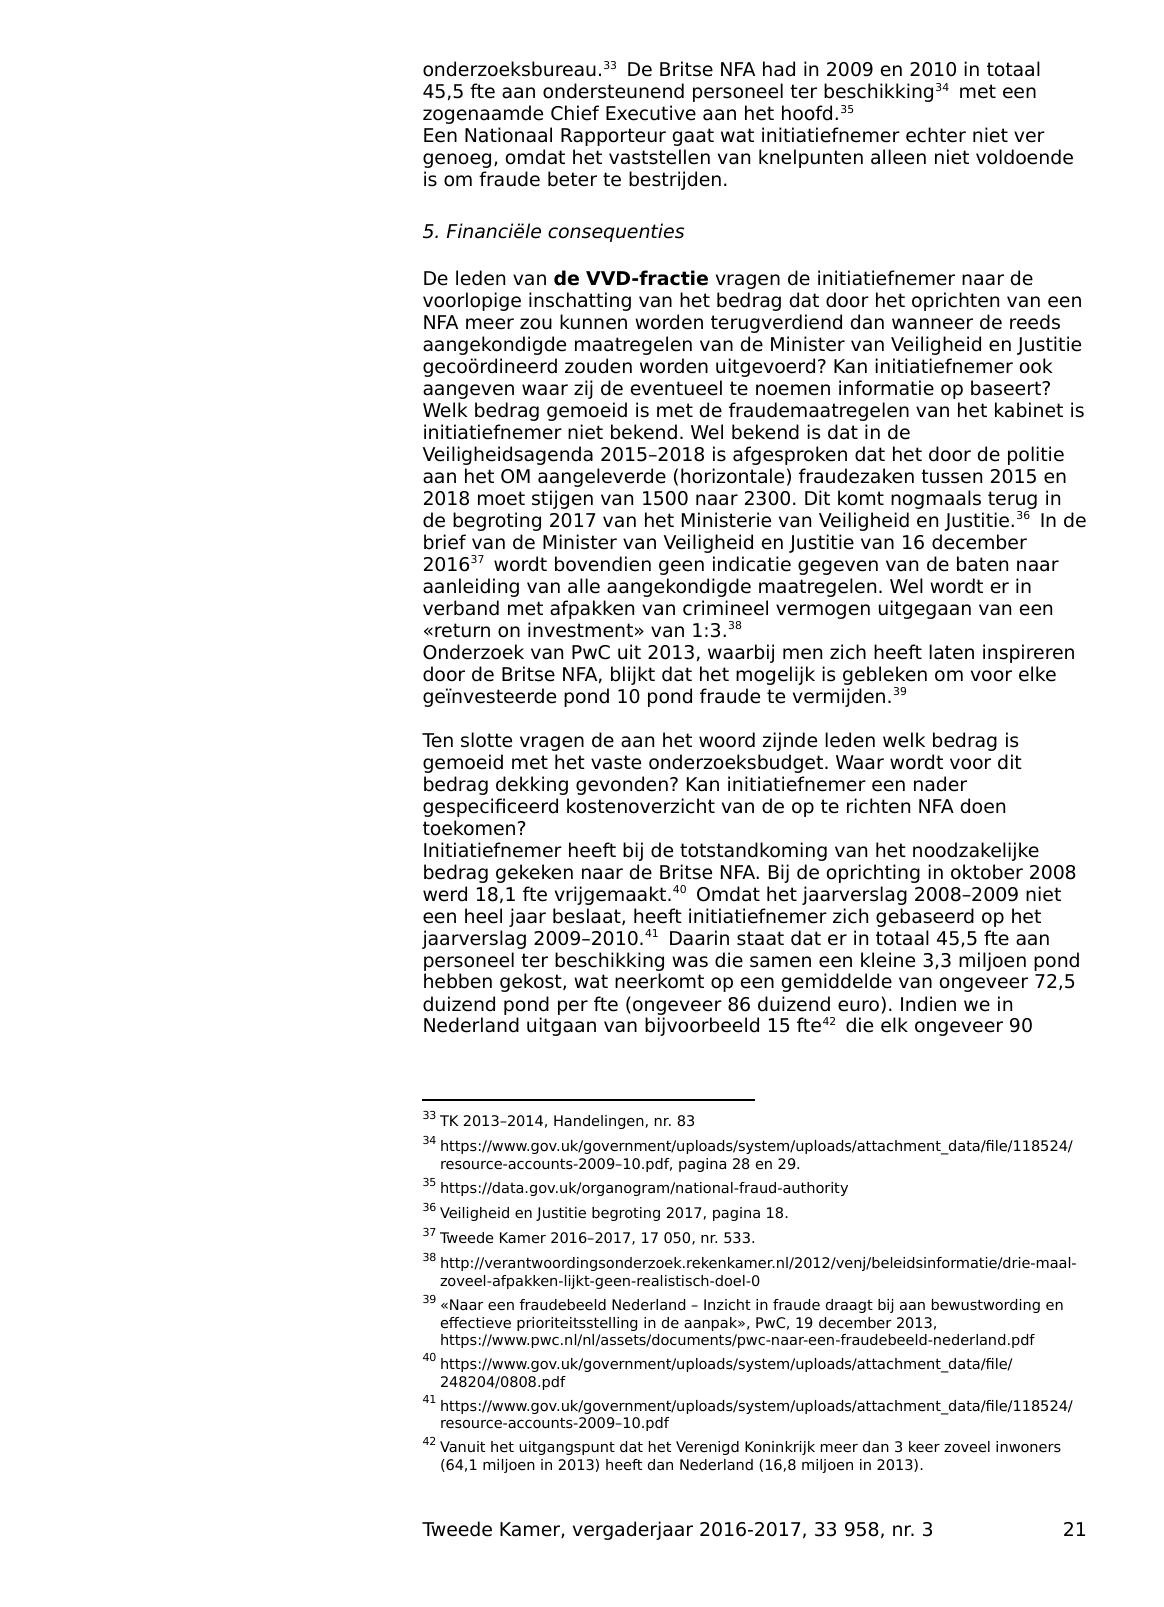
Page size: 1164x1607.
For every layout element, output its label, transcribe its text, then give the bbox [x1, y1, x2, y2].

text https://www.gov.uk/government/uploads/system/uploads/attachment_data/file/118524/resource-accounts-2009–10.pdf, pagina 28 en 29. [422, 1134, 1087, 1173]
text Welk bedrag gemoeid is met de fraudemaatregelen van het kabinet is initiatiefnemer niet bekend. Wel bekend is dat in de Veiligheidsagenda 2015–2018 is afgesproken dat het door de politie aan het OM aangeleverde (horizontale) fraudezaken tussen 2015 en 2018 moet stijgen van 1500 naar 2300. Dit komt nogmaals terug in de begroting 2017 van het Ministerie van Veiligheid en Justitie. In de brief van de Minister van Veiligheid en Justitie van 16 december 2016 wordt bovendien geen indicatie gegeven van de baten naar aanleiding van alle aangekondigde maatregelen. Wel wordt er in verband met afpakken van crimineel vermogen uitgegaan van een «return on investment» van 1:3. [422, 400, 1087, 642]
text Vanuit het uitgangspunt dat het Verenigd Koninkrijk meer dan 3 keer zoveel inwoners (64,1 miljoen in 2013) heeft dan Nederland (16,8 miljoen in 2013). [422, 1435, 1087, 1474]
text De leden van de VVD-fractie vragen de initiatiefnemer naar de voorlopige inschatting van het bedrag dat door het oprichten van een NFA meer zou kunnen worden terugverdiend dan wanneer de reeds aangekondigde maatregelen van de Minister van Veiligheid en Justitie gecoördineerd zouden worden uitgevoerd? Kan initiatiefnemer ook aangeven waar zij de eventueel te noemen informatie op baseert? [422, 268, 1087, 400]
text Tweede Kamer 2016–2017, 17 050, nr. 533. [422, 1226, 1087, 1248]
subtitle 5. Financiële consequenties [422, 221, 1087, 243]
text Veiligheid en Justitie begroting 2017, pagina 18. [422, 1201, 1087, 1223]
text Onderzoek van PwC uit 2013, waarbij men zich heeft laten inspireren door de Britse NFA, blijkt dat het mogelijk is gebleken om voor elke geïnvesteerde pond 10 pond fraude te vermijden. [422, 642, 1087, 707]
text onderzoeksbureau. De Britse NFA had in 2009 en 2010 in totaal 45,5 fte aan ondersteunend personeel ter beschikking met een zogenaamde Chief Executive aan het hoofd. [422, 59, 1087, 125]
text Ten slotte vragen de aan het woord zijnde leden welk bedrag is gemoeid met het vaste onderzoeksbudget. Waar wordt voor dit bedrag dekking gevonden? Kan initiatiefnemer een nader gespecificeerd kostenoverzicht van de op te richten NFA doen toekomen? [422, 730, 1087, 839]
text Een Nationaal Rapporteur gaat wat initiatiefnemer echter niet ver genoeg, omdat het vaststellen van knelpunten alleen niet voldoende is om fraude beter te bestrijden. [422, 125, 1087, 191]
text http://verantwoordingsonderzoek.rekenkamer.nl/2012/venj/beleidsinformatie/drie-maal-zoveel-afpakken-lijkt-geen-realistisch-doel-0 [422, 1251, 1087, 1290]
text https://data.gov.uk/organogram/national-fraud-authority [422, 1176, 1087, 1198]
text Initiatiefnemer heeft bij de totstandkoming van het noodzakelijke bedrag gekeken naar de Britse NFA. Bij de oprichting in oktober 2008 werd 18,1 fte vrijgemaakt. Omdat het jaarverslag 2008–2009 niet een heel jaar beslaat, heeft initiatiefnemer zich gebaseerd op het jaarverslag 2009–2010. Daarin staat dat er in totaal 45,5 fte aan personeel ter beschikking was die samen een kleine 3,3 miljoen pond hebben gekost, wat neerkomt op een gemiddelde van ongeveer 72,5 duizend pond per fte (ongeveer 86 duizend euro). Indien we in Nederland uitgaan van bijvoorbeeld 15 fte die elk ongeveer 90 [422, 839, 1087, 1037]
text https://www.gov.uk/government/uploads/system/uploads/attachment_data/file/248204/0808.pdf [422, 1352, 1087, 1391]
text «Naar een fraudebeeld Nederland – Inzicht in fraude draagt bij aan bewustwording en effectieve prioriteitsstelling in de aanpak», PwC, 19 december 2013, https://www.pwc.nl/nl/assets/documents/pwc-naar-een-fraudebeeld-nederland.pdf [422, 1293, 1087, 1349]
text TK 2013–2014, Handelingen, nr. 83 [422, 1109, 1087, 1131]
text https://www.gov.uk/government/uploads/system/uploads/attachment_data/file/118524/resource-accounts-2009–10.pdf [422, 1393, 1087, 1432]
